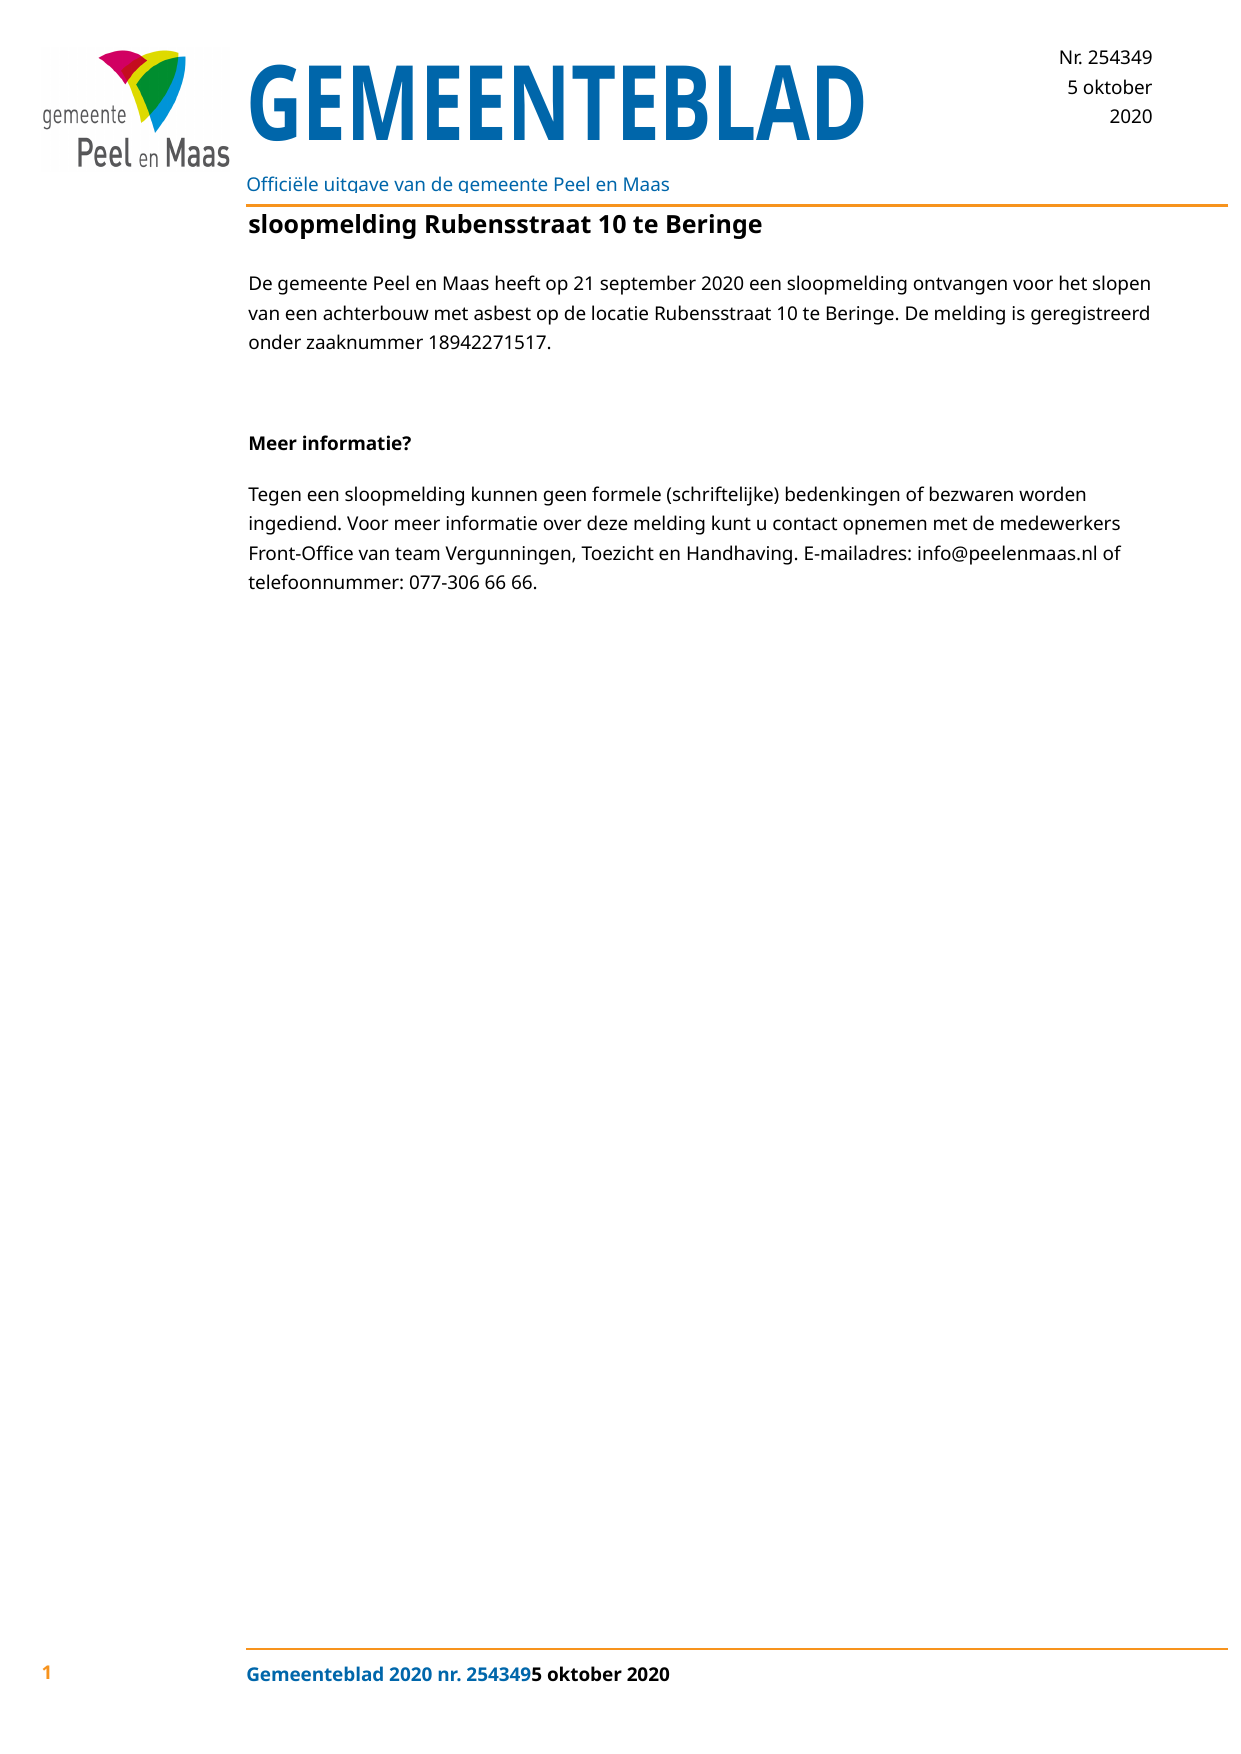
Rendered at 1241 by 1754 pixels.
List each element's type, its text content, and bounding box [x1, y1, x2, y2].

text De gemeente Peel en Maas heeft op 21 september 2020 een sloopmelding ontvangen voor het slopen van een achterbouw met asbest op de locatie Rubensstraat 10 te Beringe. De melding is geregistreerd onder zaaknummer 18942271517. [248, 270, 1152, 355]
text Meer informatie? [248, 430, 1152, 456]
text Tegen een sloopmelding kunnen geen formele (schriftelijke) bedenkingen of bezwaren worden ingediend. Voor meer informatie over deze melding kunt u contact opnemen met de medewerkers Front-Office van team Vergunningen, Toezicht en Handhaving. E-mailadres: info@peelenmaas.nl of telefoonnummer: 077-306 66 66. [248, 481, 1152, 595]
picture [41, 47, 231, 172]
text sloopmelding Rubensstraat 10 te Beringe [248, 207, 1152, 241]
